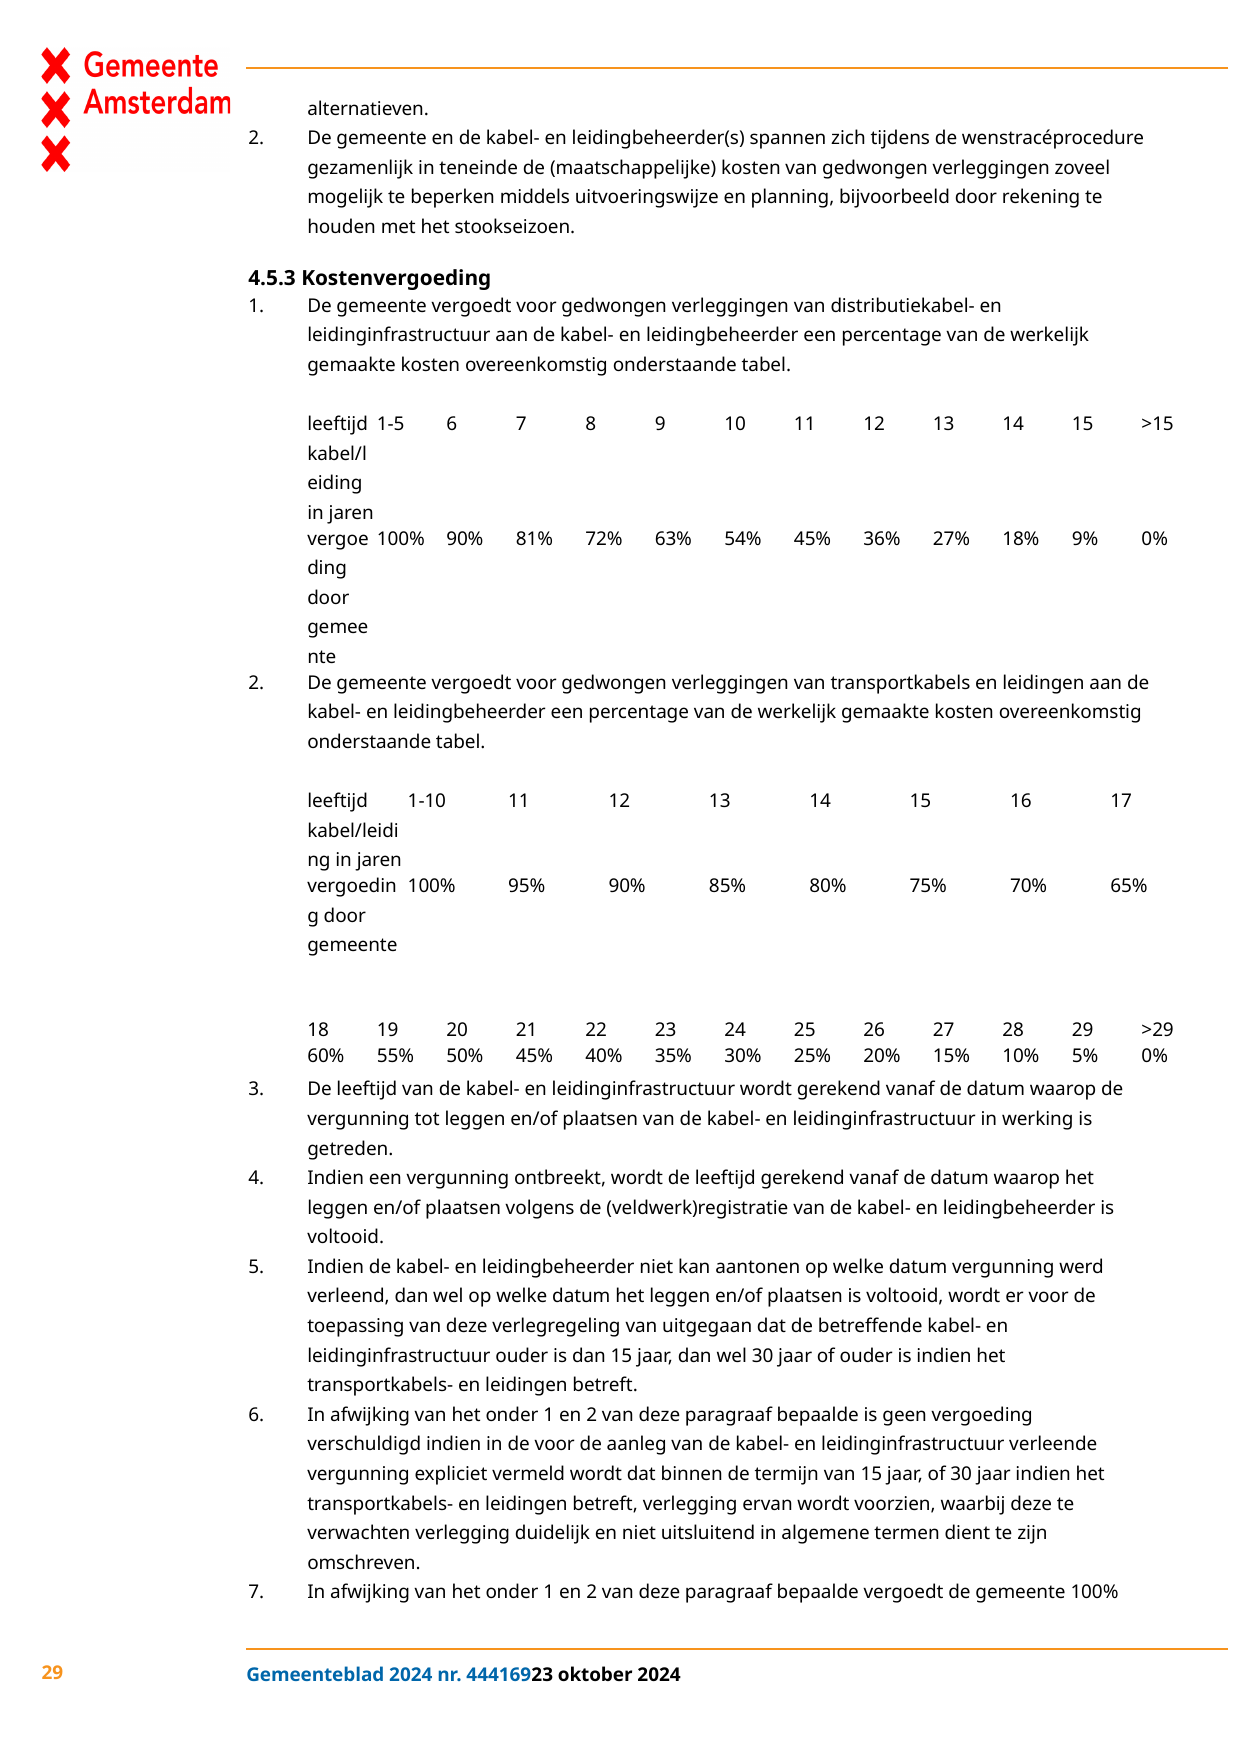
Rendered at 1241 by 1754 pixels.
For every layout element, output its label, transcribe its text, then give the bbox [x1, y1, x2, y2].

table_cell 0% [1141, 525, 1211, 669]
table_header 6 [446, 410, 516, 525]
table_header 7 [516, 410, 585, 525]
table_header 24 [724, 1017, 794, 1042]
table_header 15 [1072, 410, 1141, 525]
table_cell 95% [508, 873, 608, 957]
table_header >29 [1141, 1017, 1211, 1042]
table_cell 50% [446, 1043, 516, 1068]
table_header 29 [1072, 1017, 1141, 1042]
table_header 16 [1010, 788, 1110, 872]
table_cell 45% [516, 1043, 585, 1068]
table_cell 15% [933, 1043, 1002, 1068]
table_header leeftijd kabel/leiding in jaren [307, 788, 407, 872]
list In afwijking van het onder 1 en 2 van deze paragraaf bepaalde is geen vergoeding verschuldigd indien in de voor de aanleg van de kabel- en leidinginfrastructuur verleende vergunning expliciet vermeld wordt dat binnen de termijn van 15 jaar, of 30 jaar indien het transportkabels- en leidingen betreft, verlegging ervan wordt voorzien, waarbij deze te verwachten verlegging duidelijk en niet uitsluitend in algemene termen dient te zijn omschreven. [248, 1401, 1152, 1575]
list alternatieven. [248, 95, 1152, 121]
table_cell 9% [1072, 525, 1141, 669]
table_cell 72% [585, 525, 654, 669]
list Indien de kabel- en leidingbeheerder niet kan aantonen op welke datum vergunning werd verleend, dan wel op welke datum het leggen en/of plaatsen is voltooid, wordt er voor de toepassing van deze verlegregeling van uitgegaan dat de betreffende kabel- en leidinginfrastructuur ouder is dan 15 jaar, dan wel 30 jaar of ouder is indien het transportkabels- en leidingen betreft. [248, 1253, 1152, 1397]
table_cell 0% [1141, 1043, 1211, 1068]
list De gemeente en de kabel- en leidingbeheerder(s) spannen zich tijdens de wenstracéprocedure gezamenlijk in teneinde de (maatschappelijke) kosten van gedwongen verleggingen zoveel mogelijk te beperken middels uitvoeringswijze en planning, bijvoorbeeld door rekening te houden met het stookseizoen. [248, 124, 1152, 239]
table_header 12 [863, 410, 933, 525]
list De gemeente vergoedt voor gedwongen verleggingen van distributiekabel- en leidinginfrastructuur aan de kabel- en leidingbeheerder een percentage van de werkelijk gemaakte kosten overeenkomstig onderstaande tabel. [248, 292, 1152, 377]
table_header 21 [516, 1017, 585, 1042]
table_cell 100% [377, 525, 446, 669]
table_cell 25% [794, 1043, 863, 1068]
table_header 15 [909, 788, 1010, 872]
list De leeftijd van de kabel- en leidinginfrastructuur wordt gerekend vanaf de datum waarop de vergunning tot leggen en/of plaatsen van de kabel- en leidinginfrastructuur in werking is getreden. [248, 1076, 1152, 1161]
table_header 28 [1002, 1017, 1072, 1042]
list De gemeente vergoedt voor gedwongen verleggingen van transportkabels en leidingen aan de kabel- en leidingbeheerder een percentage van de werkelijk gemaakte kosten overeenkomstig onderstaande tabel. [248, 669, 1152, 754]
table_header 1-5 [377, 410, 446, 525]
table_header 12 [608, 788, 709, 872]
table_header 22 [585, 1017, 654, 1042]
table_cell 20% [863, 1043, 933, 1068]
table_cell 100% [408, 873, 508, 957]
table_cell 36% [863, 525, 933, 669]
table_header 9 [655, 410, 724, 525]
table_header 14 [1002, 410, 1072, 525]
table_header 17 [1110, 788, 1211, 872]
table_header 26 [863, 1017, 933, 1042]
table_cell 70% [1010, 873, 1110, 957]
table_cell 10% [1002, 1043, 1072, 1068]
table_header 27 [933, 1017, 1002, 1042]
table_header 19 [377, 1017, 446, 1042]
table_header leeftijd kabel/leiding in jaren [307, 410, 377, 525]
table_cell 35% [655, 1043, 724, 1068]
list Indien een vergunning ontbreekt, wordt de leeftijd gerekend vanaf de datum waarop het leggen en/of plaatsen volgens de (veldwerk)registratie van de kabel- en leidingbeheerder is voltooid. [248, 1164, 1152, 1249]
table_header 18 [307, 1017, 377, 1042]
table_header 25 [794, 1017, 863, 1042]
table_cell vergoeding door gemeente [307, 873, 407, 957]
table_header 1-10 [408, 788, 508, 872]
table_cell 80% [809, 873, 909, 957]
table_cell 45% [794, 525, 863, 669]
text 4.5.3 Kostenvergoeding [248, 263, 1152, 292]
table_header 11 [508, 788, 608, 872]
table_header 13 [933, 410, 1002, 525]
table_cell 75% [909, 873, 1010, 957]
table_header >15 [1141, 410, 1211, 525]
table_header 11 [794, 410, 863, 525]
table_cell 90% [446, 525, 516, 669]
table_cell 85% [709, 873, 809, 957]
table_cell 90% [608, 873, 709, 957]
table_cell 30% [724, 1043, 794, 1068]
table_header 8 [585, 410, 654, 525]
list In afwijking van het onder 1 en 2 van deze paragraaf bepaalde vergoedt de gemeente 100% [248, 1578, 1152, 1604]
table_cell vergoeding door gemeente [307, 525, 377, 669]
table_header 13 [709, 788, 809, 872]
table_cell 18% [1002, 525, 1072, 669]
table_header 23 [655, 1017, 724, 1042]
table_cell 54% [724, 525, 794, 669]
table_cell 27% [933, 525, 1002, 669]
table_cell 5% [1072, 1043, 1141, 1068]
table_cell 55% [377, 1043, 446, 1068]
table_header 20 [446, 1017, 516, 1042]
table_cell 40% [585, 1043, 654, 1068]
table_cell 60% [307, 1043, 377, 1068]
picture [41, 47, 231, 172]
table_cell 65% [1110, 873, 1211, 957]
table_cell 81% [516, 525, 585, 669]
table_header 10 [724, 410, 794, 525]
table_header 14 [809, 788, 909, 872]
table_cell 63% [655, 525, 724, 669]
